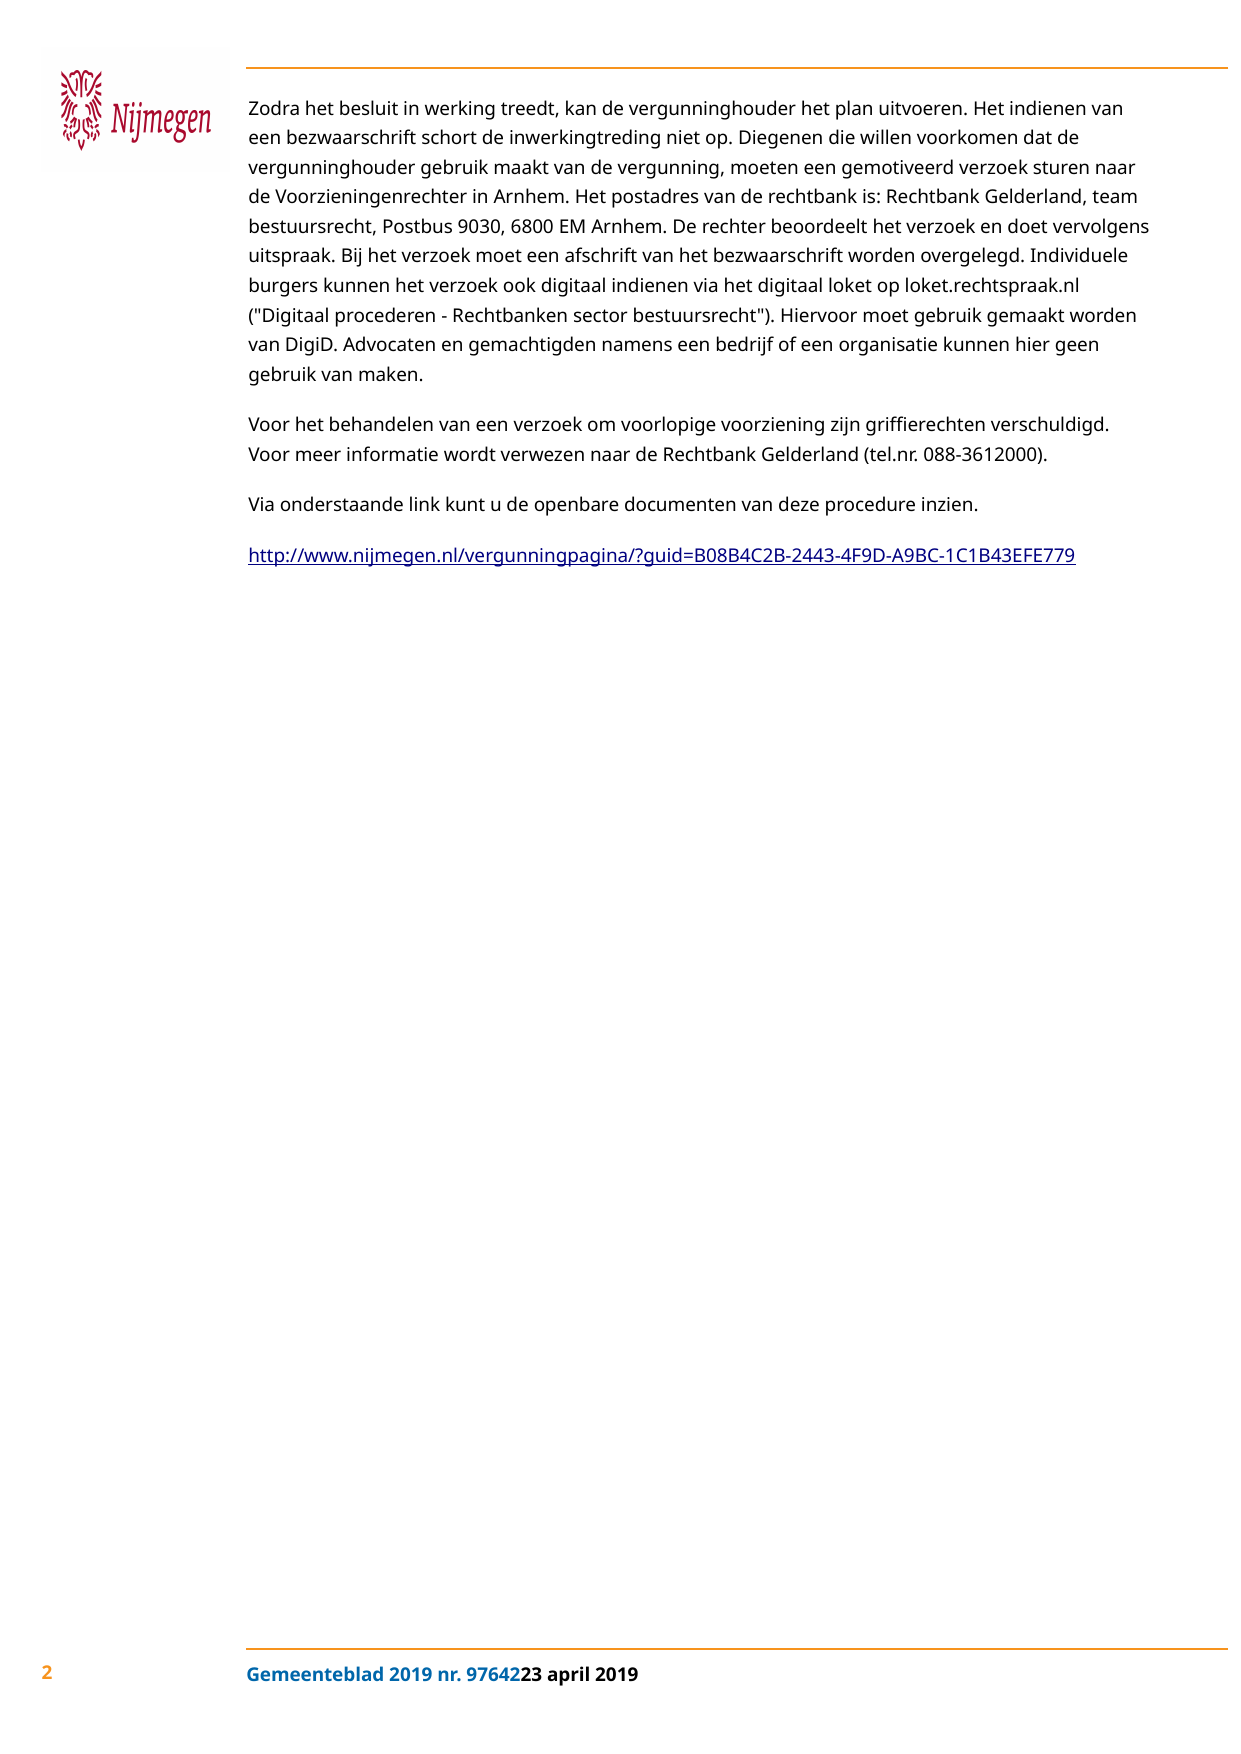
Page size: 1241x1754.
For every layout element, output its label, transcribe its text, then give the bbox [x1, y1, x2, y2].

picture [41, 47, 231, 172]
text Voor het behandelen van een verzoek om voorlopige voorziening zijn griffierechten verschuldigd. Voor meer informatie wordt verwezen naar de Rechtbank Gelderland (tel.nr. 088-3612000). [248, 411, 1152, 467]
text Via onderstaande link kunt u de openbare documenten van deze procedure inzien. [248, 491, 1152, 517]
text Zodra het besluit in werking treedt, kan de vergunninghouder het plan uitvoeren. Het indienen van een bezwaarschrift schort de inwerkingtreding niet op. Diegenen die willen voorkomen dat de vergunninghouder gebruik maakt van de vergunning, moeten een gemotiveerd verzoek sturen naar de Voorzieningenrechter in Arnhem. Het postadres van de rechtbank is: Rechtbank Gelderland, team bestuursrecht, Postbus 9030, 6800 EM Arnhem. De rechter beoordeelt het verzoek en doet vervolgens uitspraak. Bij het verzoek moet een afschrift van het bezwaarschrift worden overgelegd. Individuele burgers kunnen het verzoek ook digitaal indienen via het digitaal loket op loket.rechtspraak.nl ("Digitaal procederen - Rechtbanken sector bestuursrecht"). Hiervoor moet gebruik gemaakt worden van DigiD. Advocaten en gemachtigden namens een bedrijf of een organisatie kunnen hier geen gebruik van maken. [248, 95, 1152, 387]
text http://www.nijmegen.nl/vergunningpagina/?guid=B08B4C2B-2443-4F9D-A9BC-1C1B43EFE779 [248, 542, 1152, 568]
